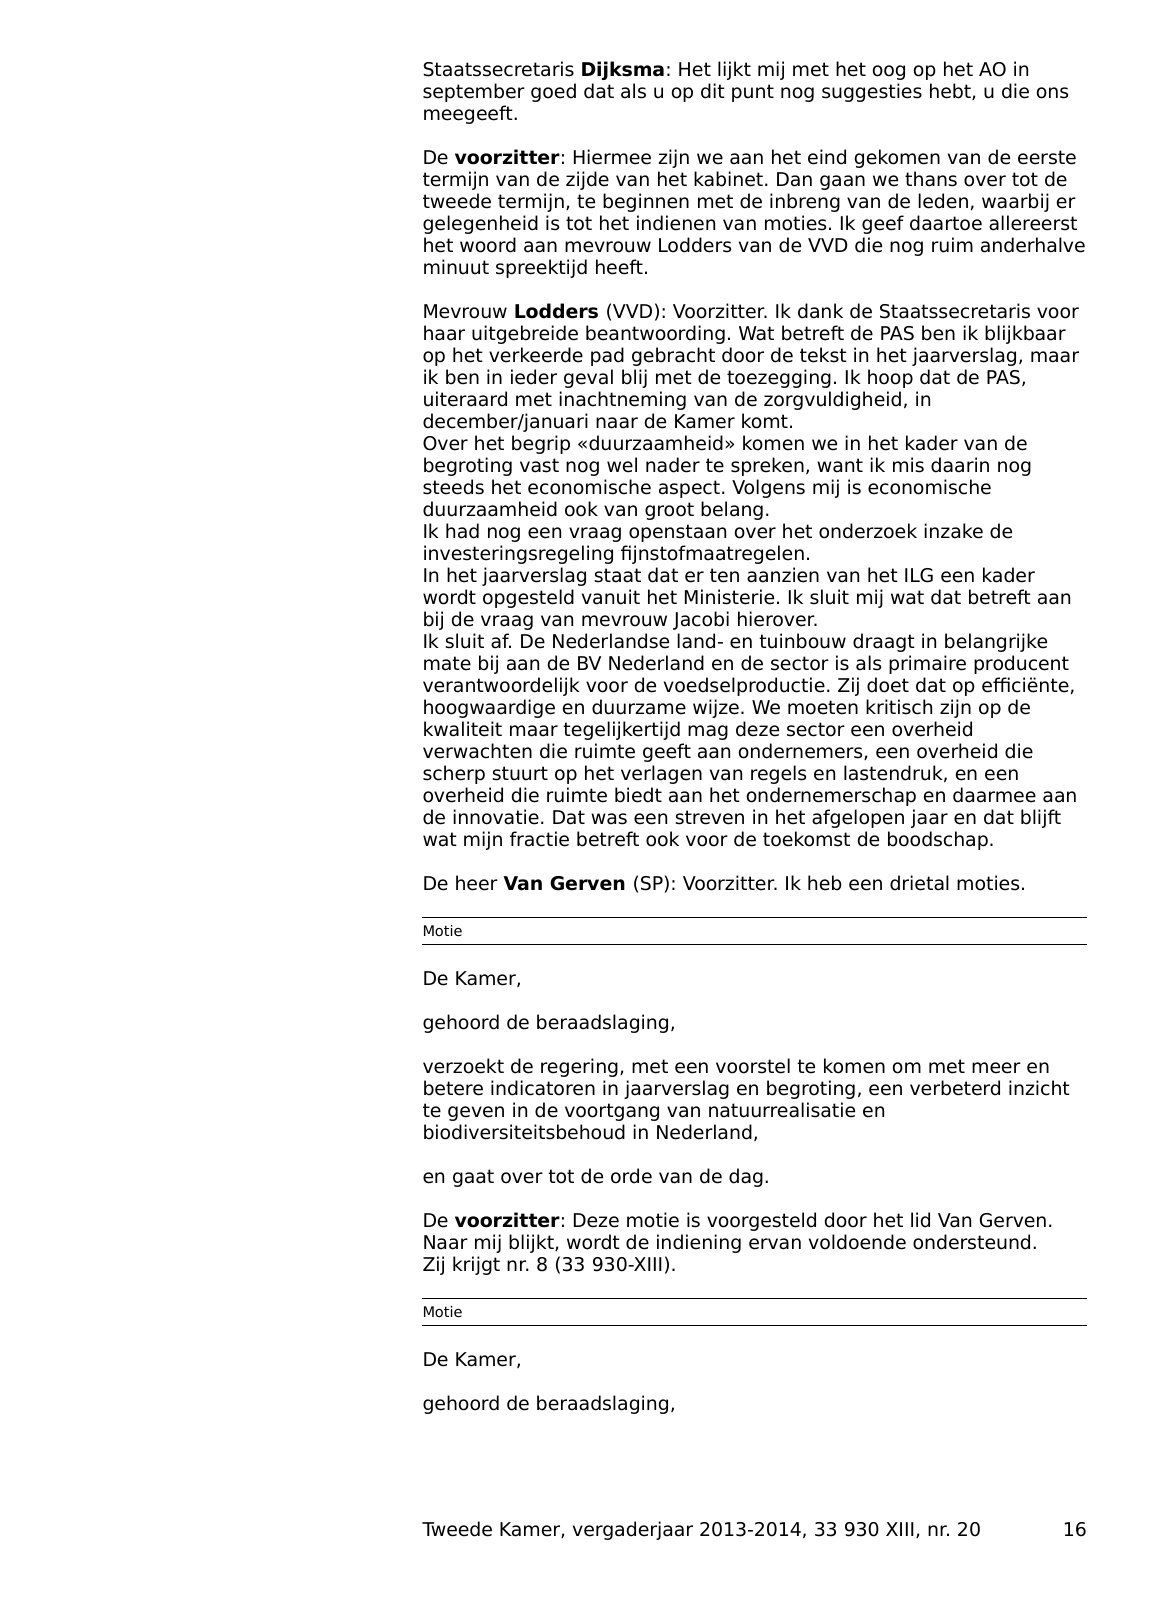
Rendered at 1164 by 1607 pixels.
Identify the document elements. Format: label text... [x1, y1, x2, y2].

text De Kamer, [422, 967, 1087, 989]
text gehoord de beraadslaging, [422, 1012, 1087, 1033]
text Zij krijgt nr. 8 (33 930-XIII). [422, 1254, 1087, 1276]
text Ik had nog een vraag openstaan over het onderzoek inzake de investeringsregeling fijnstofmaatregelen. [422, 521, 1087, 565]
text en gaat over tot de orde van de dag. [422, 1166, 1087, 1188]
text In het jaarverslag staat dat er ten aanzien van het ILG een kader wordt opgesteld vanuit het Ministerie. Ik sluit mij wat dat betreft aan bij de vraag van mevrouw Jacobi hierover. [422, 565, 1087, 631]
text De voorzitter: Hiermee zijn we aan het eind gekomen van de eerste termijn van de zijde van het kabinet. Dan gaan we thans over tot de tweede termijn, te beginnen met de inbreng van de leden, waarbij er gelegenheid is tot het indienen van moties. Ik geef daartoe allereerst het woord aan mevrouw Lodders van de VVD die nog ruim anderhalve minuut spreektijd heeft. [422, 147, 1087, 279]
text Ik sluit af. De Nederlandse land- en tuinbouw draagt in belangrijke mate bij aan de BV Nederland en de sector is als primaire producent verantwoordelijk voor de voedselproductie. Zij doet dat op efficiënte, hoogwaardige en duurzame wijze. We moeten kritisch zijn op de kwaliteit maar tegelijkertijd mag deze sector een overheid verwachten die ruimte geeft aan ondernemers, een overheid die scherp stuurt op het verlagen van regels en lastendruk, en een overheid die ruimte biedt aan het ondernemerschap en daarmee aan de innovatie. Dat was een streven in het afgelopen jaar en dat blijft wat mijn fractie betreft ook voor de toekomst de boodschap. [422, 631, 1087, 851]
text Mevrouw Lodders (VVD): Voorzitter. Ik dank de Staatssecretaris voor haar uitgebreide beantwoording. Wat betreft de PAS ben ik blijkbaar op het verkeerde pad gebracht door de tekst in het jaarverslag, maar ik ben in ieder geval blij met de toezegging. Ik hoop dat de PAS, uiteraard met inachtneming van de zorgvuldigheid, in december/januari naar de Kamer komt. [422, 301, 1087, 433]
text Over het begrip «duurzaamheid» komen we in het kader van de begroting vast nog wel nader te spreken, want ik mis daarin nog steeds het economische aspect. Volgens mij is economische duurzaamheid ook van groot belang. [422, 433, 1087, 521]
text verzoekt de regering, met een voorstel te komen om met meer en betere indicatoren in jaarverslag en begroting, een verbeterd inzicht te geven in de voortgang van natuurrealisatie en biodiversiteitsbehoud in Nederland, [422, 1056, 1087, 1144]
text gehoord de beraadslaging, [422, 1393, 1087, 1414]
table_header Motie [422, 918, 1087, 944]
text Staatssecretaris Dijksma: Het lijkt mij met het oog op het AO in september goed dat als u op dit punt nog suggesties hebt, u die ons meegeeft. [422, 59, 1087, 125]
text De heer Van Gerven (SP): Voorzitter. Ik heb een drietal moties. [422, 873, 1087, 895]
text De voorzitter: Deze motie is voorgesteld door het lid Van Gerven. Naar mij blijkt, wordt de indiening ervan voldoende ondersteund. [422, 1210, 1087, 1254]
table_header Motie [422, 1299, 1087, 1325]
text De Kamer, [422, 1348, 1087, 1370]
